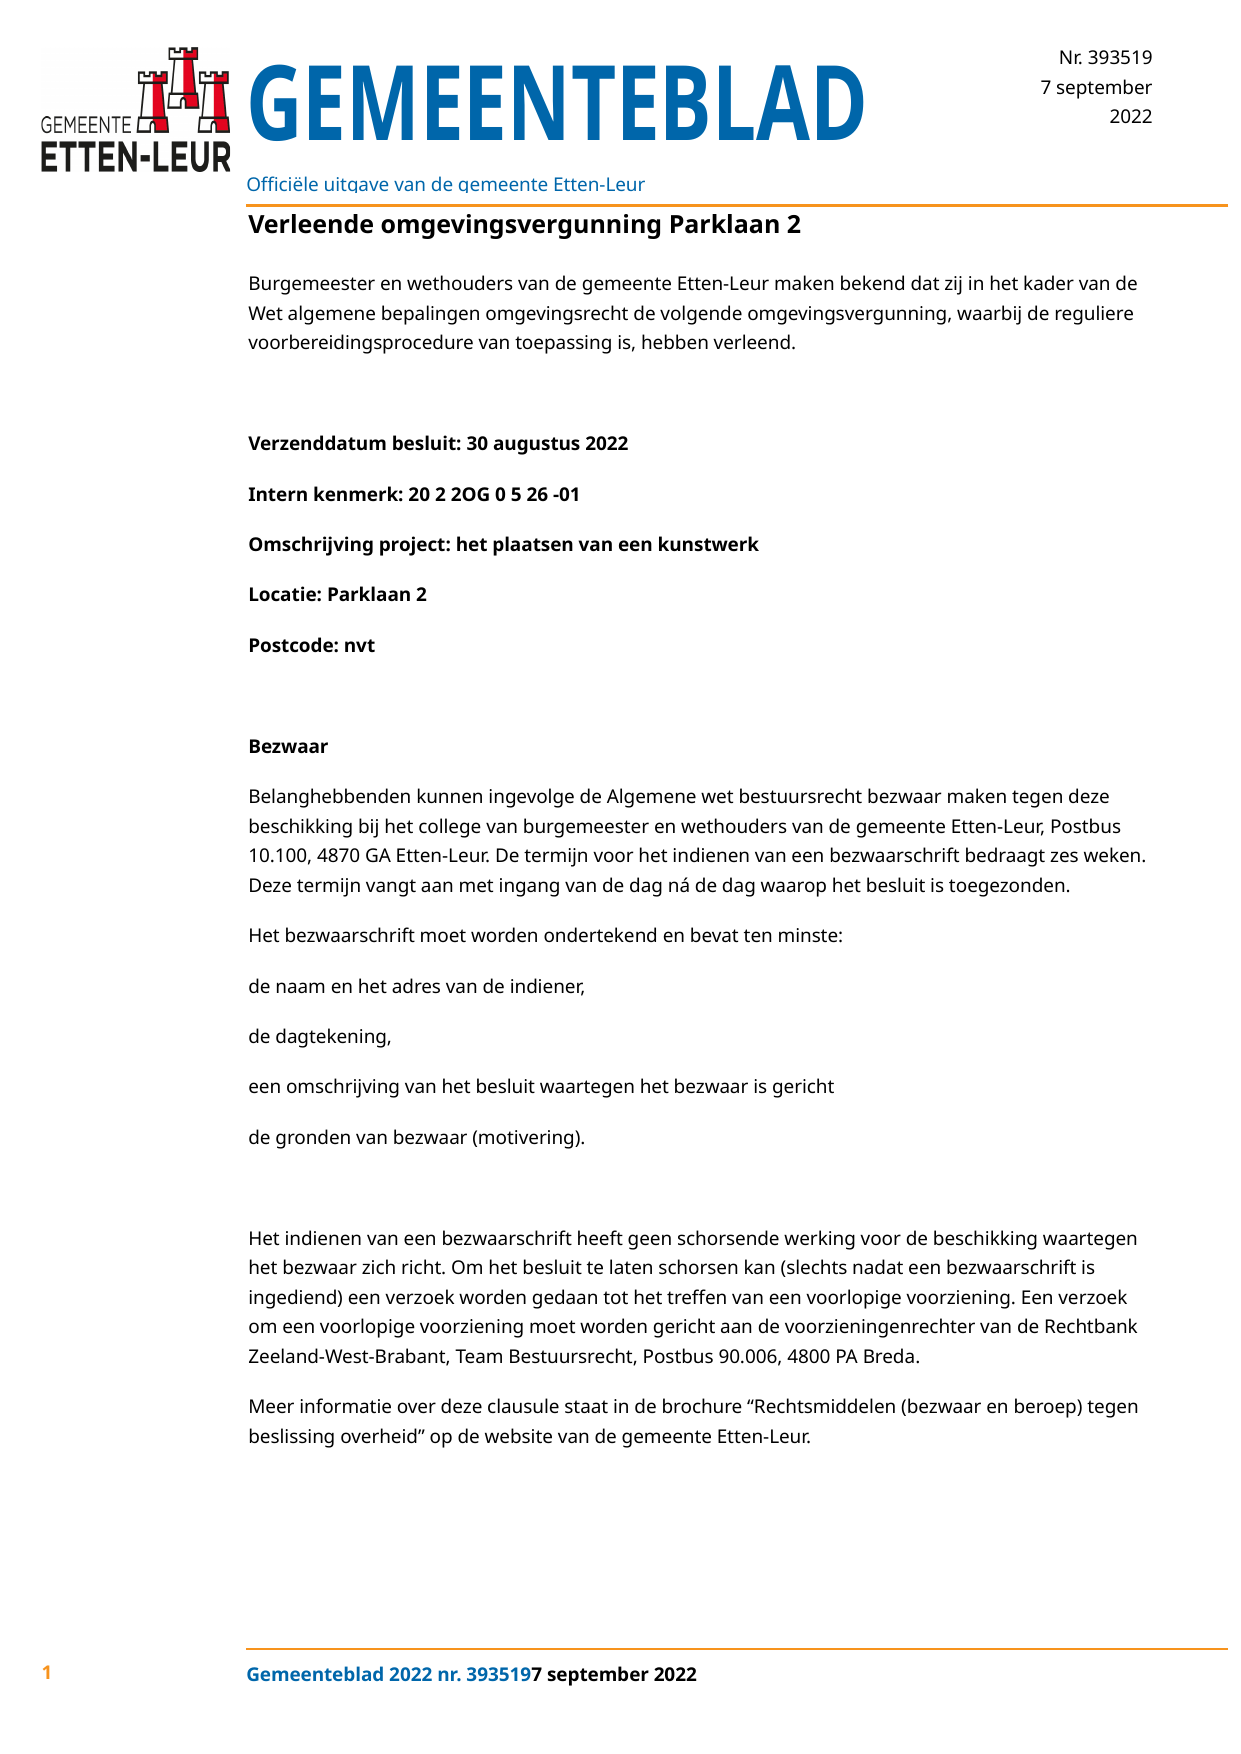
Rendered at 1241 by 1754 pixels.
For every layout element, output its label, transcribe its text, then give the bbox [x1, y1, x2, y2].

text Intern kenmerk: 20 2 2OG 0 5 26 -01 [248, 481, 1152, 506]
text Het indienen van een bezwaarschrift heeft geen schorsende werking voor de beschikking waartegen het bezwaar zich richt. Om het besluit te laten schorsen kan (slechts nadat een bezwaarschrift is ingediend) een verzoek worden gedaan tot het treffen van een voorlopige voorziening. Een verzoek om een voorlopige voorziening moet worden gericht aan de voorzieningenrechter van de Rechtbank Zeeland-West-Brabant, Team Bestuursrecht, Postbus 90.006, 4800 PA Breda. [248, 1225, 1152, 1369]
text Belanghebbenden kunnen ingevolge de Algemene wet bestuursrecht bezwaar maken tegen deze beschikking bij het college van burgemeester en wethouders van de gemeente Etten-Leur, Postbus 10.100, 4870 GA Etten-Leur. De termijn voor het indienen van een bezwaarschrift bedraagt zes weken. Deze termijn vangt aan met ingang van de dag ná de dag waarop het besluit is toegezonden. [248, 783, 1152, 898]
text Burgemeester en wethouders van de gemeente Etten-Leur maken bekend dat zij in het kader van de Wet algemene bepalingen omgevingsrecht de volgende omgevingsvergunning, waarbij de reguliere voorbereidingsprocedure van toepassing is, hebben verleend. [248, 270, 1152, 355]
text Meer informatie over deze clausule staat in de brochure “Rechtsmiddelen (bezwaar en beroep) tegen beslissing overheid” op de website van de gemeente Etten-Leur. [248, 1394, 1152, 1449]
picture [41, 47, 231, 172]
text de naam en het adres van de indiener, [248, 973, 1152, 998]
text Verleende omgevingsvergunning Parklaan 2 [248, 207, 1152, 241]
text Locatie: Parklaan 2 [248, 582, 1152, 607]
text de dagtekening, [248, 1023, 1152, 1049]
text Het bezwaarschrift moet worden ondertekend en bevat ten minste: [248, 922, 1152, 948]
text Postcode: nvt [248, 632, 1152, 658]
text Omschrijving project: het plaatsen van een kunstwerk [248, 531, 1152, 557]
text Bezwaar [248, 733, 1152, 758]
text Verzenddatum besluit: 30 augustus 2022 [248, 430, 1152, 456]
text de gronden van bezwaar (motivering). [248, 1124, 1152, 1150]
text een omschrijving van het besluit waartegen het bezwaar is gericht [248, 1074, 1152, 1099]
